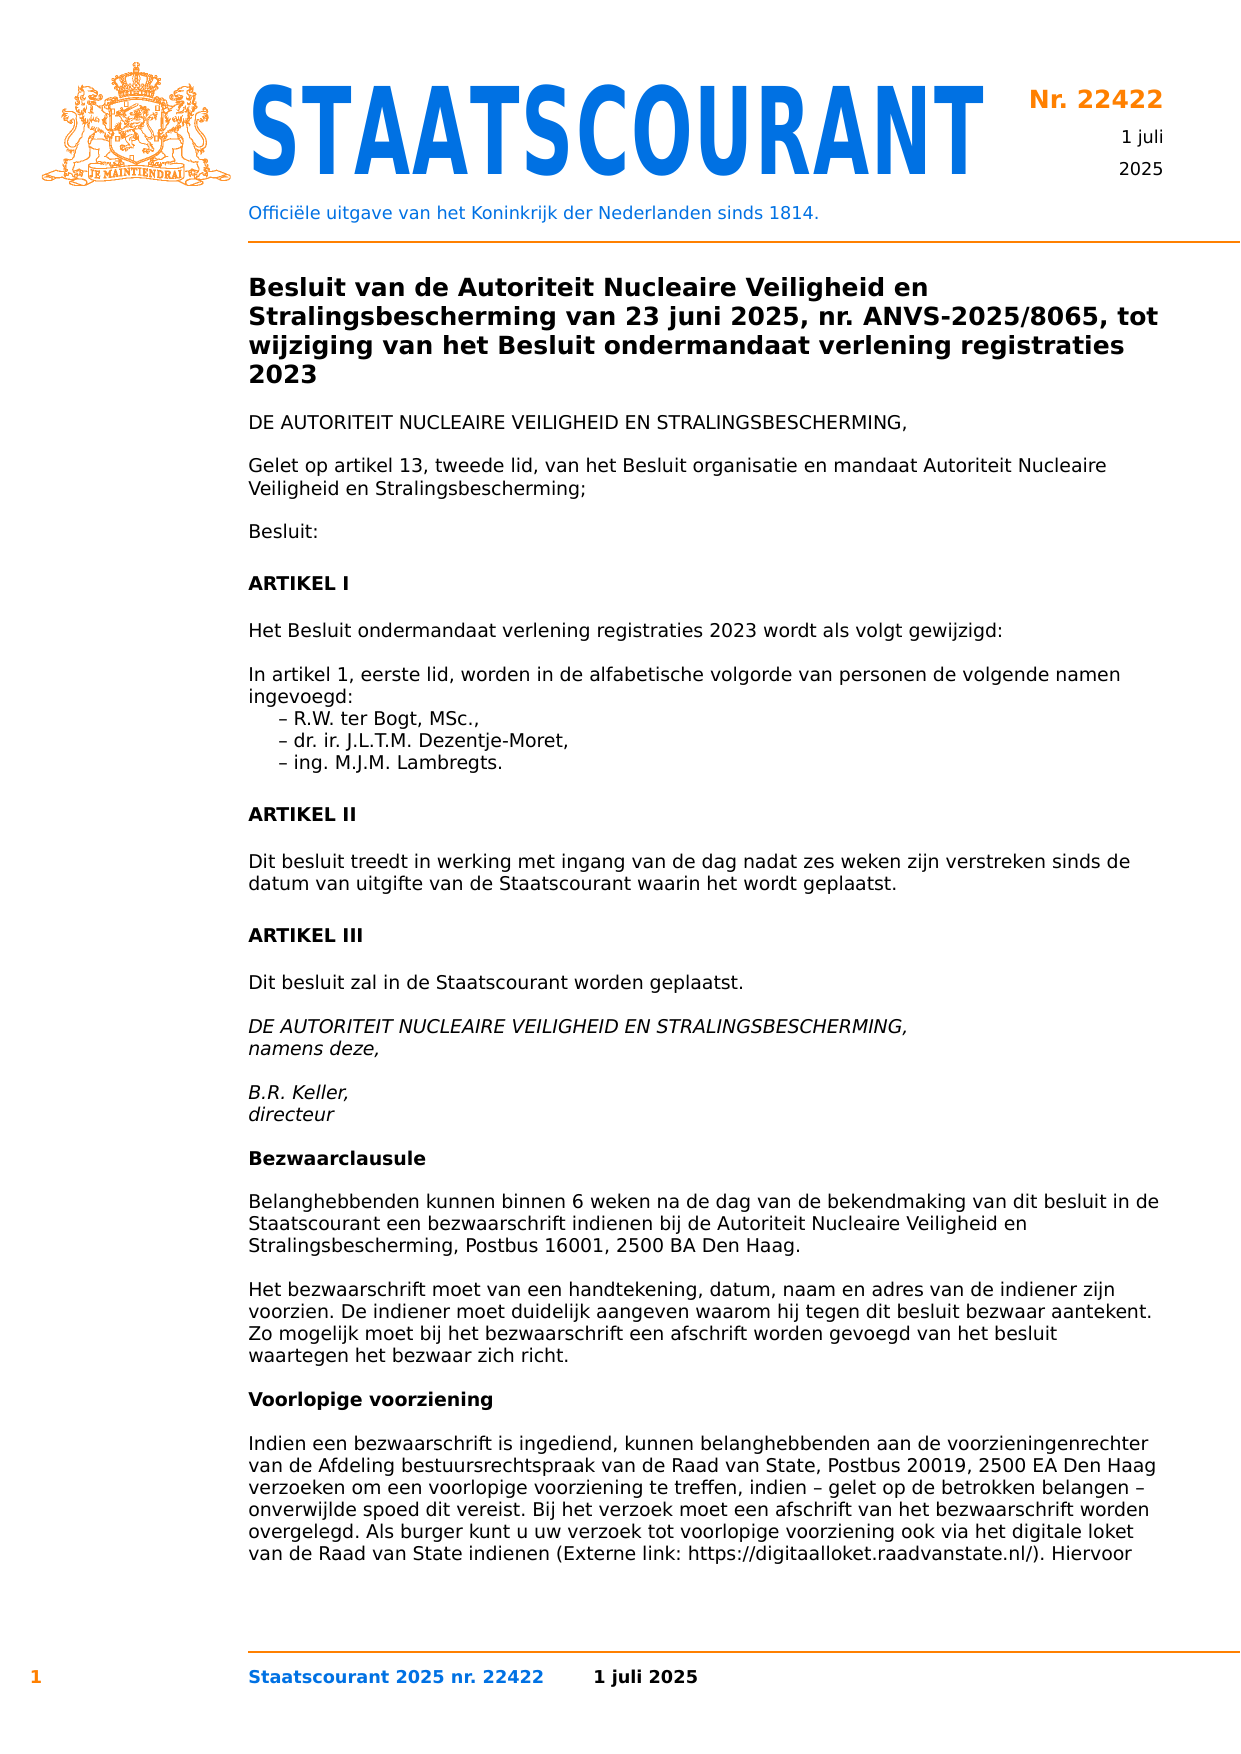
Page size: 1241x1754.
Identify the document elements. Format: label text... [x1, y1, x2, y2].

text Het bezwaarschrift moet van een handtekening, datum, naam en adres van de indiener zijn voorzien. De indiener moet duidelijk aangeven waarom hij tegen dit besluit bezwaar aantekent. Zo mogelijk moet bij het bezwaarschrift een afschrift worden gevoegd van het besluit waartegen het bezwaar zich richt. [248, 1279, 1163, 1367]
table_header Nr. 22422 [998, 62, 1240, 121]
text Dit besluit treedt in werking met ingang van de dag nadat zes weken zijn verstreken sinds de datum van uitgifte van de Staatscourant waarin het wordt geplaatst. [248, 851, 1163, 895]
picture [41, 62, 231, 186]
subtitle ARTIKEL III [248, 925, 1163, 947]
text Bezwaarclausule [248, 1147, 1163, 1169]
text DE AUTORITEIT NUCLEAIRE VEILIGHEID EN STRALINGSBESCHERMING, namens deze, B.R. Keller, directeur [248, 1016, 1163, 1126]
text In artikel 1, eerste lid, worden in de alfabetische volgorde van personen de volgende namen ingevoegd: [248, 664, 1163, 708]
text Indien een bezwaarschrift is ingediend, kunnen belanghebbenden aan de voorzieningenrechter van de Afdeling bestuursrechtspraak van de Raad van State, Postbus 20019, 2500 EA Den Haag verzoeken om een voorlopige voorziening te treffen, indien – gelet op de betrokken belangen – onverwijlde spoed dit vereist. Bij het verzoek moet een afschrift van het bezwaarschrift worden overgelegd. Als burger kunt u uw verzoek tot voorlopige voorziening ook via het digitale loket van de Raad van State indienen (Externe link: https://digitaalloket.raadvanstate.nl/). Hiervoor [248, 1433, 1163, 1565]
text Besluit: [248, 521, 1163, 543]
table_cell 2025 [998, 153, 1240, 203]
text – R.W. ter Bogt, MSc., [278, 708, 1163, 730]
subtitle Besluit van de Autoriteit Nucleaire Veiligheid en Stralingsbescherming van 23 juni 2025, nr. ANVS-2025/8065, tot wijziging van het Besluit ondermandaat verlening registraties 2023 [248, 273, 1163, 390]
text – ing. M.J.M. Lambregts. [278, 752, 1163, 774]
subtitle ARTIKEL II [248, 804, 1163, 826]
text Voorlopige voorziening [248, 1389, 1163, 1411]
text Het Besluit ondermandaat verlening registraties 2023 wordt als volgt gewijzigd: [248, 620, 1163, 642]
text DE AUTORITEIT NUCLEAIRE VEILIGHEID EN STRALINGSBESCHERMING, [248, 412, 1163, 433]
table_cell Officiële uitgave van het Koninkrijk der Nederlanden sinds 1814. [248, 203, 1240, 241]
table_cell 1 juli [998, 121, 1240, 153]
text Dit besluit zal in de Staatscourant worden geplaatst. [248, 972, 1163, 994]
table_header [25, 62, 248, 241]
text – dr. ir. J.L.T.M. Dezentje-Moret, [278, 730, 1163, 752]
subtitle ARTIKEL I [248, 573, 1163, 595]
table_header STAATSCOURANT [248, 62, 998, 203]
text Gelet op artikel 13, tweede lid, van het Besluit organisatie en mandaat Autoriteit Nucleaire Veiligheid en Stralingsbescherming; [248, 455, 1163, 499]
text Belanghebbenden kunnen binnen 6 weken na de dag van de bekendmaking van dit besluit in de Staatscourant een bezwaarschrift indienen bij de Autoriteit Nucleaire Veiligheid en Stralingsbescherming, Postbus 16001, 2500 BA Den Haag. [248, 1191, 1163, 1257]
